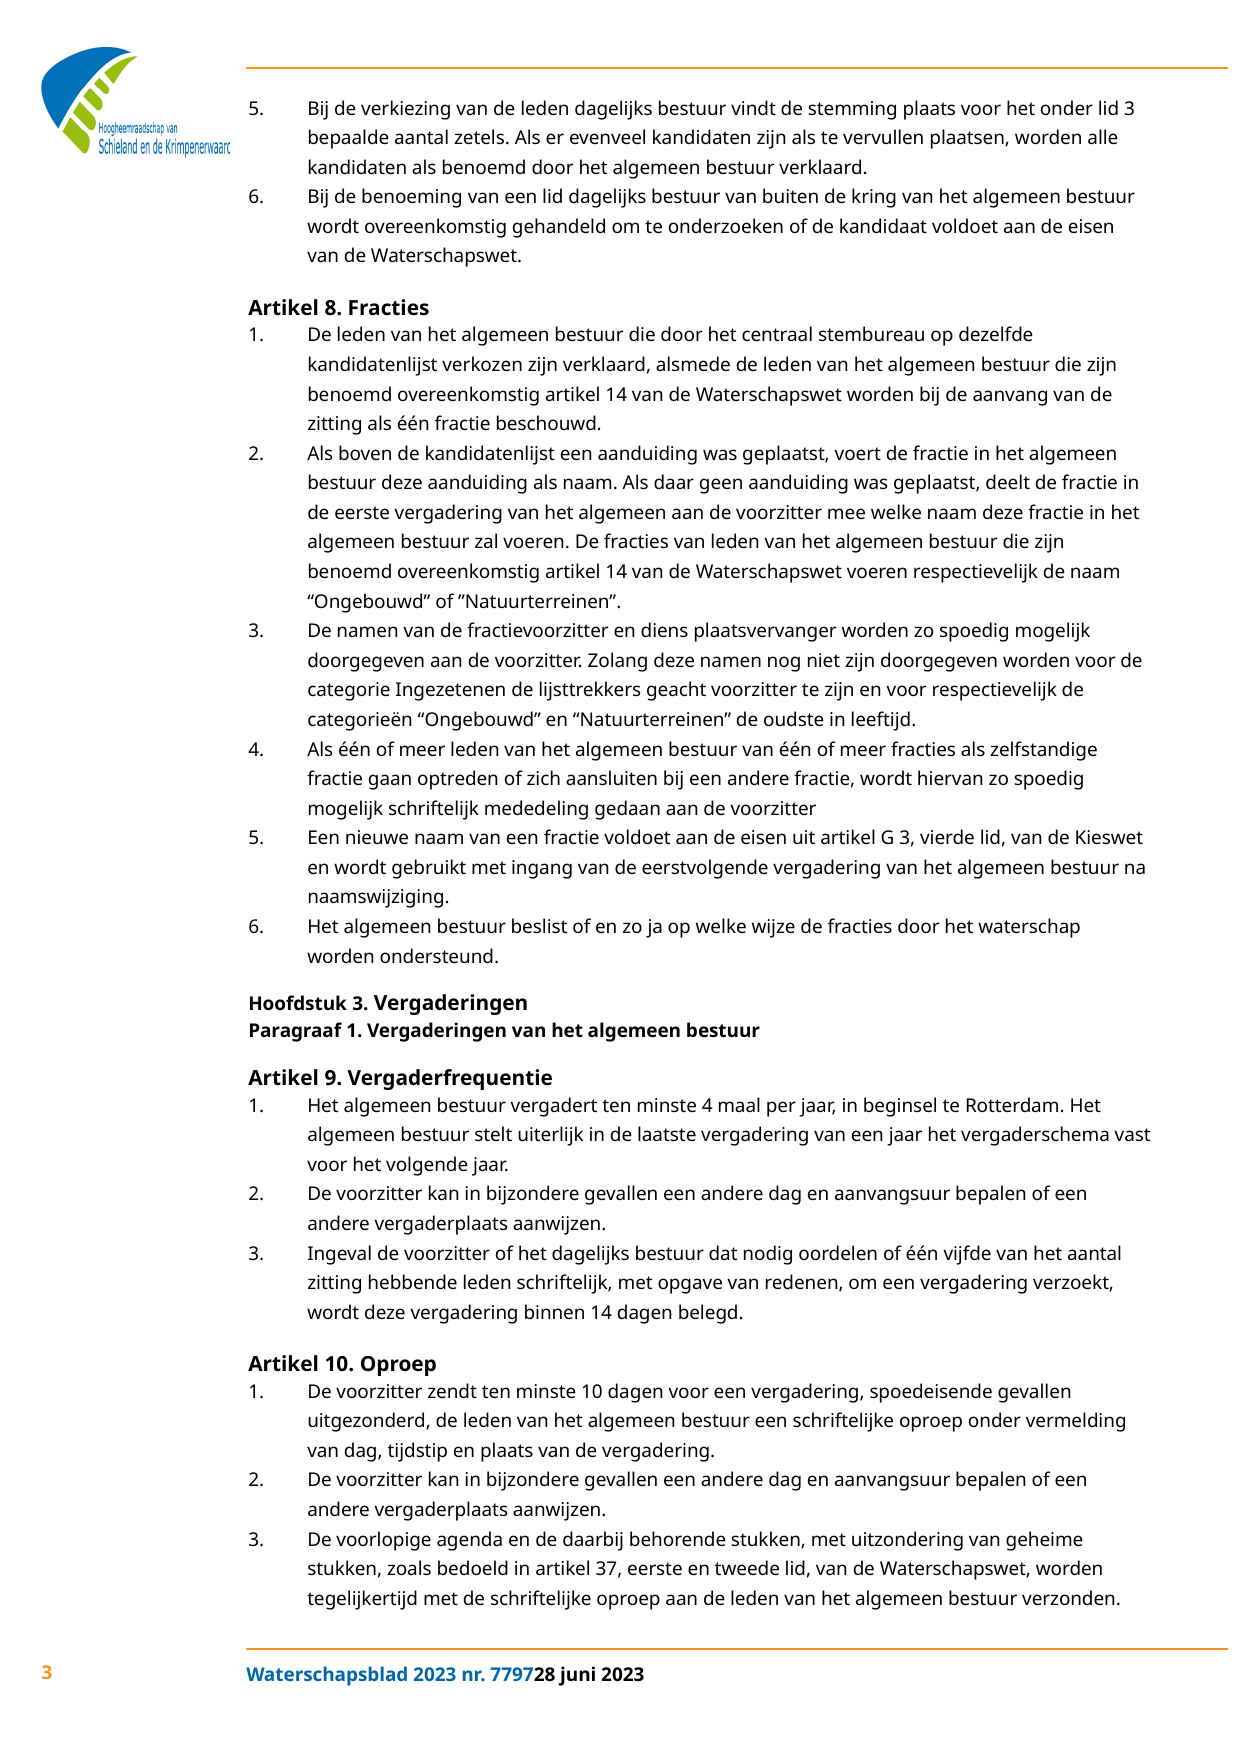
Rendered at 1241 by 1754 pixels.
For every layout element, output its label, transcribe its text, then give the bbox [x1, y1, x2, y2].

list Ingeval de voorzitter of het dagelijks bestuur dat nodig oordelen of één vijfde van het aantal zitting hebbende leden schriftelijk, met opgave van redenen, om een vergadering verzoekt, wordt deze vergadering binnen 14 dagen belegd. [248, 1240, 1152, 1325]
list De namen van de fractievoorzitter en diens plaatsvervanger worden zo spoedig mogelijk doorgegeven aan de voorzitter. Zolang deze namen nog niet zijn doorgegeven worden voor de categorie Ingezetenen de lijsttrekkers geacht voorzitter te zijn en voor respectievelijk de categorieën “Ongebouwd” en “Natuurterreinen” de oudste in leeftijd. [248, 617, 1152, 732]
text Artikel 9. Vergaderfrequentie [248, 1063, 1152, 1092]
list Een nieuwe naam van een fractie voldoet aan de eisen uit artikel G 3, vierde lid, van de Kieswet en wordt gebruikt met ingang van de eerstvolgende vergadering van het algemeen bestuur na naamswijziging. [248, 824, 1152, 909]
list Als één of meer leden van het algemeen bestuur van één of meer fracties als zelfstandige fractie gaan optreden of zich aansluiten bij een andere fractie, wordt hiervan zo spoedig mogelijk schriftelijk mededeling gedaan aan de voorzitter [248, 736, 1152, 821]
list Als boven de kandidatenlijst een aanduiding was geplaatst, voert de fractie in het algemeen bestuur deze aanduiding als naam. Als daar geen aanduiding was geplaatst, deelt de fractie in de eerste vergadering van het algemeen aan de voorzitter mee welke naam deze fractie in het algemeen bestuur zal voeren. De fracties van leden van het algemeen bestuur die zijn benoemd overeenkomstig artikel 14 van de Waterschapswet voeren respectievelijk de naam “Ongebouwd” of ”Natuurterreinen”. [248, 440, 1152, 613]
list Het algemeen bestuur vergadert ten minste 4 maal per jaar, in beginsel te Rotterdam. Het algemeen bestuur stelt uiterlijk in de laatste vergadering van een jaar het vergaderschema vast voor het volgende jaar. [248, 1092, 1152, 1177]
text Artikel 8. Fracties [248, 293, 1152, 322]
list Het algemeen bestuur beslist of en zo ja op welke wijze de fracties door het waterschap worden ondersteund. [248, 913, 1152, 968]
list De voorzitter kan in bijzondere gevallen een andere dag en aanvangsuur bepalen of een andere vergaderplaats aanwijzen. [248, 1181, 1152, 1236]
text Artikel 10. Oproep [248, 1349, 1152, 1378]
list Bij de benoeming van een lid dagelijks bestuur van buiten de kring van het algemeen bestuur wordt overeenkomstig gehandeld om te onderzoeken of de kandidaat voldoet aan de eisen van de Waterschapswet. [248, 183, 1152, 268]
list Bij de verkiezing van de leden dagelijks bestuur vindt de stemming plaats voor het onder lid 3 bepaalde aantal zetels. Als er evenveel kandidaten zijn als te vervullen plaatsen, worden alle kandidaten als benoemd door het algemeen bestuur verklaard. [248, 95, 1152, 180]
text Hoofdstuk 3. Vergaderingen [248, 988, 1152, 1017]
list De voorlopige agenda en de daarbij behorende stukken, met uitzondering van geheime stukken, zoals bedoeld in artikel 37, eerste en tweede lid, van de Waterschapswet, worden tegelijkertijd met de schriftelijke oproep aan de leden van het algemeen bestuur verzonden. [248, 1526, 1152, 1611]
picture [41, 47, 231, 172]
list De voorzitter zendt ten minste 10 dagen voor een vergadering, spoedeisende gevallen uitgezonderd, de leden van het algemeen bestuur een schriftelijke oproep onder vermelding van dag, tijdstip en plaats van de vergadering. [248, 1378, 1152, 1463]
list De voorzitter kan in bijzondere gevallen een andere dag en aanvangsuur bepalen of een andere vergaderplaats aanwijzen. [248, 1467, 1152, 1522]
list De leden van het algemeen bestuur die door het centraal stembureau op dezelfde kandidatenlijst verkozen zijn verklaard, alsmede de leden van het algemeen bestuur die zijn benoemd overeenkomstig artikel 14 van de Waterschapswet worden bij de aanvang van de zitting als één fractie beschouwd. [248, 322, 1152, 436]
text Paragraaf 1. Vergaderingen van het algemeen bestuur [248, 1017, 1152, 1043]
